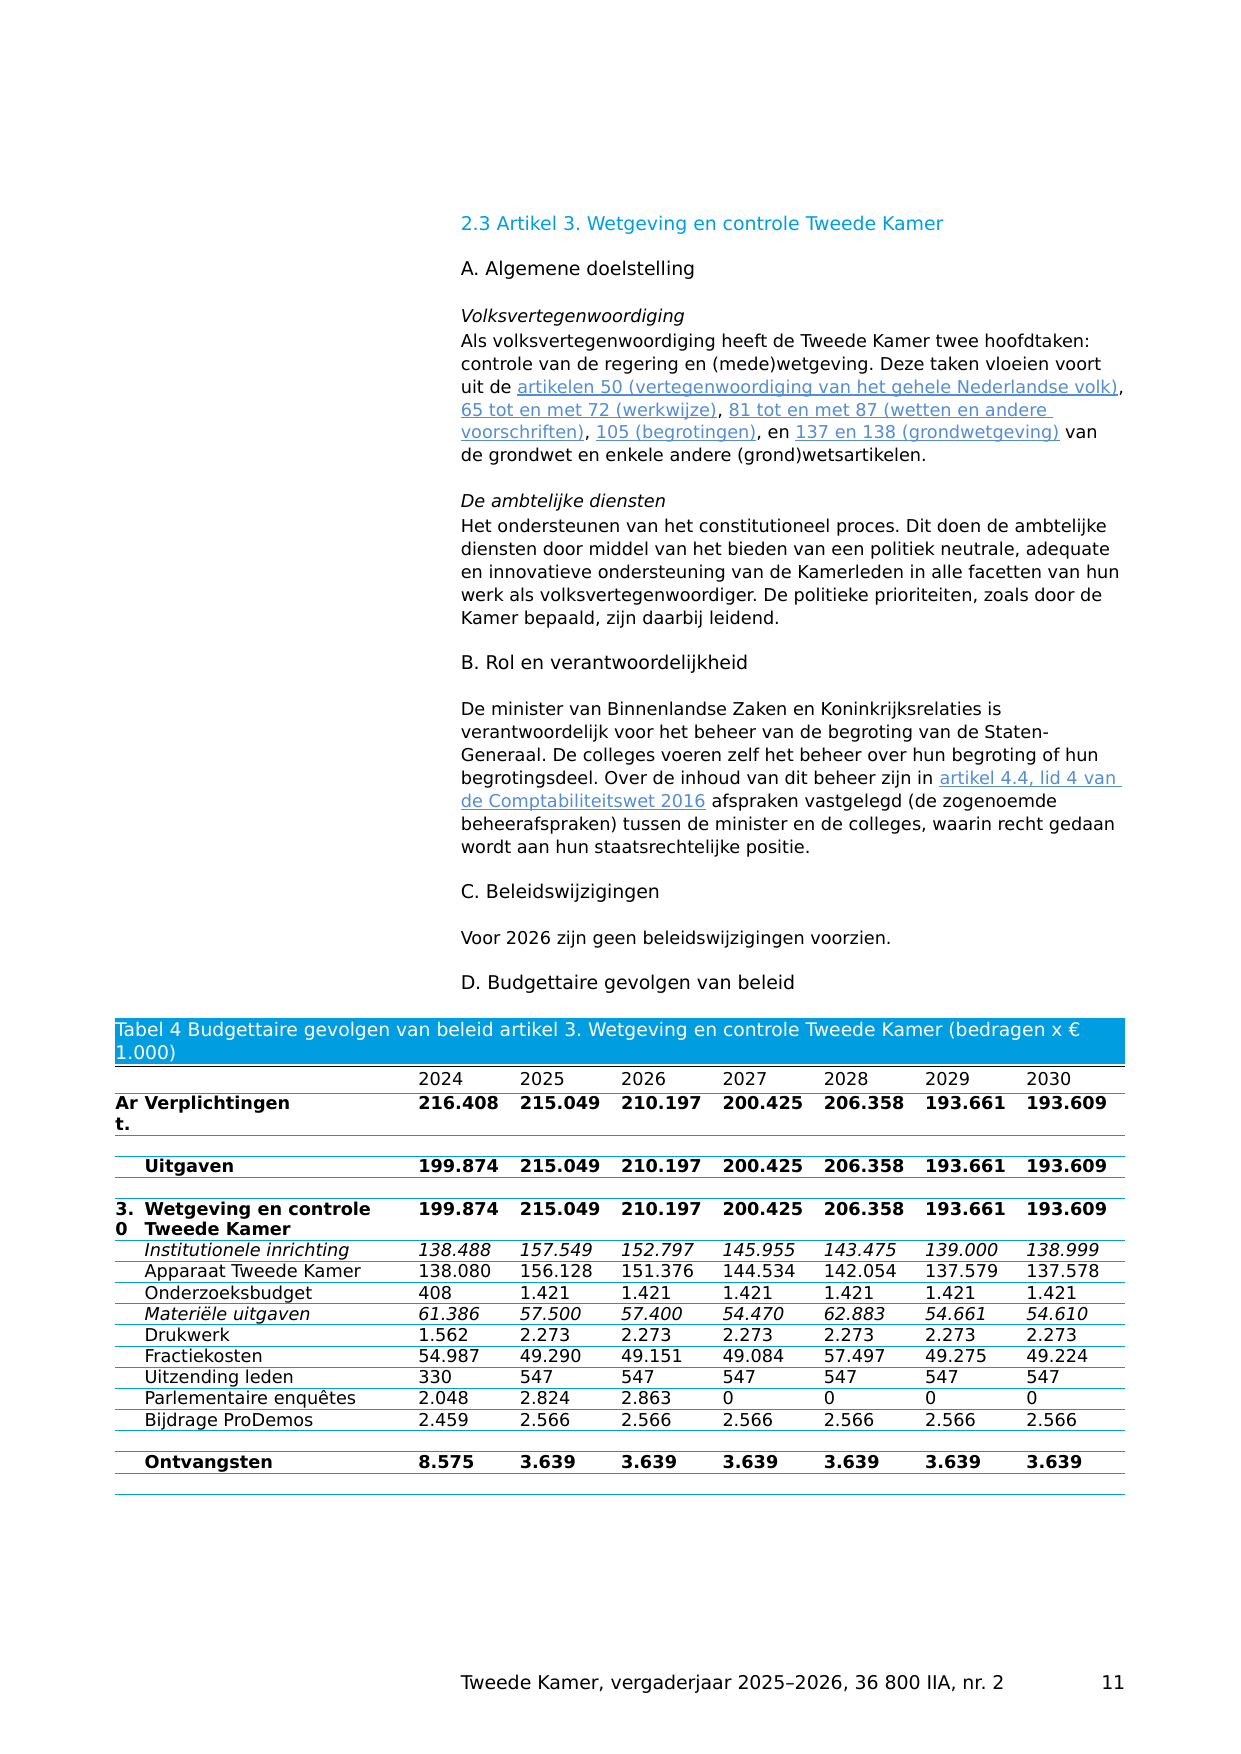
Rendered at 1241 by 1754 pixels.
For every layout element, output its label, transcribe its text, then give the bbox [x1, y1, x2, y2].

table_cell [517, 1431, 618, 1451]
table_cell Parlementaire enquêtes [141, 1389, 415, 1409]
table_cell 193.609 [1023, 1199, 1125, 1240]
table_cell 547 [922, 1368, 1023, 1388]
table_cell 57.497 [821, 1347, 922, 1367]
table_cell 3.0 [115, 1199, 141, 1240]
table_cell 2.566 [1023, 1410, 1125, 1430]
table_cell 57.500 [517, 1304, 618, 1324]
table_cell Fractiekosten [141, 1347, 415, 1367]
table_cell [618, 1178, 719, 1198]
table_cell [922, 1431, 1023, 1451]
table_cell 57.400 [618, 1304, 719, 1324]
table_cell 200.425 [719, 1199, 821, 1240]
title B. Rol en verantwoordelijkheid [461, 652, 1125, 674]
table_cell 156.128 [517, 1262, 618, 1282]
table_cell [415, 1178, 517, 1198]
table_cell 2.048 [415, 1389, 517, 1409]
table_cell [115, 1304, 141, 1324]
table_cell 142.054 [821, 1262, 922, 1282]
table_cell 3.639 [618, 1452, 719, 1472]
table_cell 3.639 [922, 1452, 1023, 1472]
table_cell 408 [415, 1283, 517, 1303]
table_cell 3.639 [1023, 1452, 1125, 1472]
table_cell 193.661 [922, 1199, 1023, 1240]
table_cell [922, 1136, 1023, 1156]
table_cell [141, 1136, 415, 1156]
table_cell 199.874 [415, 1157, 517, 1177]
table_cell [1023, 1178, 1125, 1198]
table_cell Institutionele inrichting [141, 1241, 415, 1261]
table_cell [1023, 1474, 1125, 1493]
table_cell Verplichtingen [141, 1094, 415, 1134]
table_cell 54.987 [415, 1347, 517, 1367]
table_cell 2.459 [415, 1410, 517, 1430]
table_cell 0 [719, 1389, 821, 1409]
table_cell [115, 1241, 141, 1261]
table_cell 138.080 [415, 1262, 517, 1282]
table_cell 547 [821, 1368, 922, 1388]
table_cell [115, 1347, 141, 1367]
table_cell 215.049 [517, 1094, 618, 1134]
table_cell 49.151 [618, 1347, 719, 1367]
table_cell [618, 1136, 719, 1156]
table_cell 62.883 [821, 1304, 922, 1324]
table_cell 1.421 [922, 1283, 1023, 1303]
table_cell Uitzending leden [141, 1368, 415, 1388]
table_cell [821, 1474, 922, 1493]
table_cell 49.084 [719, 1347, 821, 1367]
table_cell [115, 1283, 141, 1303]
table_cell [618, 1431, 719, 1451]
table_cell 330 [415, 1368, 517, 1388]
table_cell 206.358 [821, 1199, 922, 1240]
table_cell 547 [719, 1368, 821, 1388]
table_cell Materiële uitgaven [141, 1304, 415, 1324]
table_cell 1.421 [618, 1283, 719, 1303]
table_cell 547 [1023, 1368, 1125, 1388]
table_cell 0 [821, 1389, 922, 1409]
table_cell 2.863 [618, 1389, 719, 1409]
table_cell [141, 1067, 415, 1093]
table_cell 210.197 [618, 1094, 719, 1134]
table_cell [1023, 1136, 1125, 1156]
table_cell 1.562 [415, 1325, 517, 1346]
table_cell [141, 1431, 415, 1451]
title A. Algemene doelstelling [461, 258, 1125, 280]
table_cell 8.575 [415, 1452, 517, 1472]
table_cell 151.376 [618, 1262, 719, 1282]
table_cell 49.290 [517, 1347, 618, 1367]
table_cell 3.639 [517, 1452, 618, 1472]
text Als volksvertegenwoordiging heeft de Tweede Kamer twee hoofdtaken: controle van de regering en (mede)wetgeving. Deze taken vloeien voort uit de artikelen 50 (vertegenwoordiging van het gehele Nederlandse volk), 65 tot en met 72 (werkwijze), 81 tot en met 87 (wetten en andere voorschriften), 105 (begrotingen), en 137 en 138 (grondwetgeving) van de grondwet en enkele andere (grond)wetsartikelen. [461, 329, 1125, 466]
table_cell [618, 1474, 719, 1493]
table_cell 215.049 [517, 1199, 618, 1240]
text Volksvertegenwoordiging [461, 304, 1125, 327]
table_cell Wetgeving en controle Tweede Kamer [141, 1199, 415, 1240]
table_cell 54.661 [922, 1304, 1023, 1324]
table_cell 2.273 [1023, 1325, 1125, 1346]
table_cell 3.639 [821, 1452, 922, 1472]
table_cell Ontvangsten [141, 1452, 415, 1472]
table_cell 54.470 [719, 1304, 821, 1324]
text De minister van Binnenlandse Zaken en Koninkrijksrelaties is verantwoordelijk voor het beheer van de begroting van de Staten-Generaal. De colleges voeren zelf het beheer over hun begroting of hun begrotingsdeel. Over de inhoud van dit beheer zijn in artikel 4.4, lid 4 van de Comptabiliteitswet 2016 afspraken vastgelegd (de zogenoemde beheerafspraken) tussen de minister en de colleges, waarin recht gedaan wordt aan hun staatsrechtelijke positie. [461, 697, 1125, 858]
table_cell [141, 1474, 415, 1493]
table_cell 2.273 [922, 1325, 1023, 1346]
table_cell 1.421 [1023, 1283, 1125, 1303]
table_cell 2027 [719, 1067, 821, 1093]
table_cell [141, 1178, 415, 1198]
table_cell 1.421 [821, 1283, 922, 1303]
table_cell [115, 1431, 141, 1451]
table_cell 547 [618, 1368, 719, 1388]
table_cell 2.566 [719, 1410, 821, 1430]
table_cell 157.549 [517, 1241, 618, 1261]
table_cell 2.566 [922, 1410, 1023, 1430]
table_cell [415, 1431, 517, 1451]
table_cell 2.273 [719, 1325, 821, 1346]
table_cell 193.609 [1023, 1094, 1125, 1134]
table_cell 49.275 [922, 1347, 1023, 1367]
title 2.3 Artikel 3. Wetgeving en controle Tweede Kamer [461, 213, 1125, 235]
table_cell [115, 1067, 141, 1093]
table_cell 1.421 [719, 1283, 821, 1303]
text De ambtelijke diensten [461, 489, 1125, 512]
table_cell [719, 1136, 821, 1156]
table_cell 2029 [922, 1067, 1023, 1093]
table_cell 54.610 [1023, 1304, 1125, 1324]
text Het ondersteunen van het constitutioneel proces. Dit doen de ambtelijke diensten door middel van het bieden van een politiek neutrale, adequate en innovatieve ondersteuning van de Kamerleden in alle facetten van hun werk als volksvertegenwoordiger. De politieke prioriteiten, zoals door de Kamer bepaald, zijn daarbij leidend. [461, 514, 1125, 629]
table_cell [115, 1157, 141, 1177]
table_cell 200.425 [719, 1157, 821, 1177]
table_cell Art. [115, 1094, 141, 1134]
table_cell 2.566 [821, 1410, 922, 1430]
table_cell [719, 1474, 821, 1493]
table_cell [719, 1431, 821, 1451]
table_cell 193.609 [1023, 1157, 1125, 1177]
table_cell [922, 1178, 1023, 1198]
table_cell 216.408 [415, 1094, 517, 1134]
table_cell 0 [922, 1389, 1023, 1409]
table_cell [821, 1431, 922, 1451]
table_cell [415, 1136, 517, 1156]
table_cell 2025 [517, 1067, 618, 1093]
table_cell Apparaat Tweede Kamer [141, 1262, 415, 1282]
table_cell [115, 1452, 141, 1472]
table_cell [517, 1178, 618, 1198]
table_cell [517, 1136, 618, 1156]
table_cell 2026 [618, 1067, 719, 1093]
table_cell 49.224 [1023, 1347, 1125, 1367]
title D. Budgettaire gevolgen van beleid [461, 972, 1125, 994]
table_cell [415, 1474, 517, 1493]
table_cell [115, 1368, 141, 1388]
table_cell 2.566 [517, 1410, 618, 1430]
table_cell 200.425 [719, 1094, 821, 1134]
table_cell 2028 [821, 1067, 922, 1093]
table_cell 2.273 [618, 1325, 719, 1346]
table_cell 137.579 [922, 1262, 1023, 1282]
table_cell 210.197 [618, 1157, 719, 1177]
table_cell 2.273 [821, 1325, 922, 1346]
table_cell [115, 1389, 141, 1409]
table_cell 137.578 [1023, 1262, 1125, 1282]
table_cell Onderzoeksbudget [141, 1283, 415, 1303]
table_cell [821, 1136, 922, 1156]
table_cell 206.358 [821, 1094, 922, 1134]
table_cell [115, 1178, 141, 1198]
table_cell 152.797 [618, 1241, 719, 1261]
table_cell 215.049 [517, 1157, 618, 1177]
table_cell Drukwerk [141, 1325, 415, 1346]
table_cell 61.386 [415, 1304, 517, 1324]
table_cell 138.999 [1023, 1241, 1125, 1261]
table_cell 2030 [1023, 1067, 1125, 1093]
table_cell 2.824 [517, 1389, 618, 1409]
table_cell [922, 1474, 1023, 1493]
table_cell 2.273 [517, 1325, 618, 1346]
table_cell [719, 1178, 821, 1198]
table_cell [1023, 1431, 1125, 1451]
table_cell 210.197 [618, 1199, 719, 1240]
table_cell [115, 1410, 141, 1430]
table_cell 0 [1023, 1389, 1125, 1409]
table_cell 143.475 [821, 1241, 922, 1261]
table_cell 193.661 [922, 1157, 1023, 1177]
text Voor 2026 zijn geen beleidswijzigingen voorzien. [461, 926, 1125, 949]
table_cell 206.358 [821, 1157, 922, 1177]
table_cell [115, 1474, 141, 1493]
table_cell Bijdrage ProDemos [141, 1410, 415, 1430]
table_cell 145.955 [719, 1241, 821, 1261]
table_cell [517, 1474, 618, 1493]
table_cell 199.874 [415, 1199, 517, 1240]
table_cell 144.534 [719, 1262, 821, 1282]
table_cell 139.000 [922, 1241, 1023, 1261]
table_cell [115, 1325, 141, 1346]
table_cell [115, 1262, 141, 1282]
table_cell [821, 1178, 922, 1198]
table_cell 3.639 [719, 1452, 821, 1472]
table_cell 193.661 [922, 1094, 1023, 1134]
table_cell 2024 [415, 1067, 517, 1093]
table_cell [115, 1136, 141, 1156]
table_cell 2.566 [618, 1410, 719, 1430]
table_cell 547 [517, 1368, 618, 1388]
table_cell 1.421 [517, 1283, 618, 1303]
table_cell Uitgaven [141, 1157, 415, 1177]
title C. Beleidswijzigingen [461, 881, 1125, 903]
table_cell 138.488 [415, 1241, 517, 1261]
